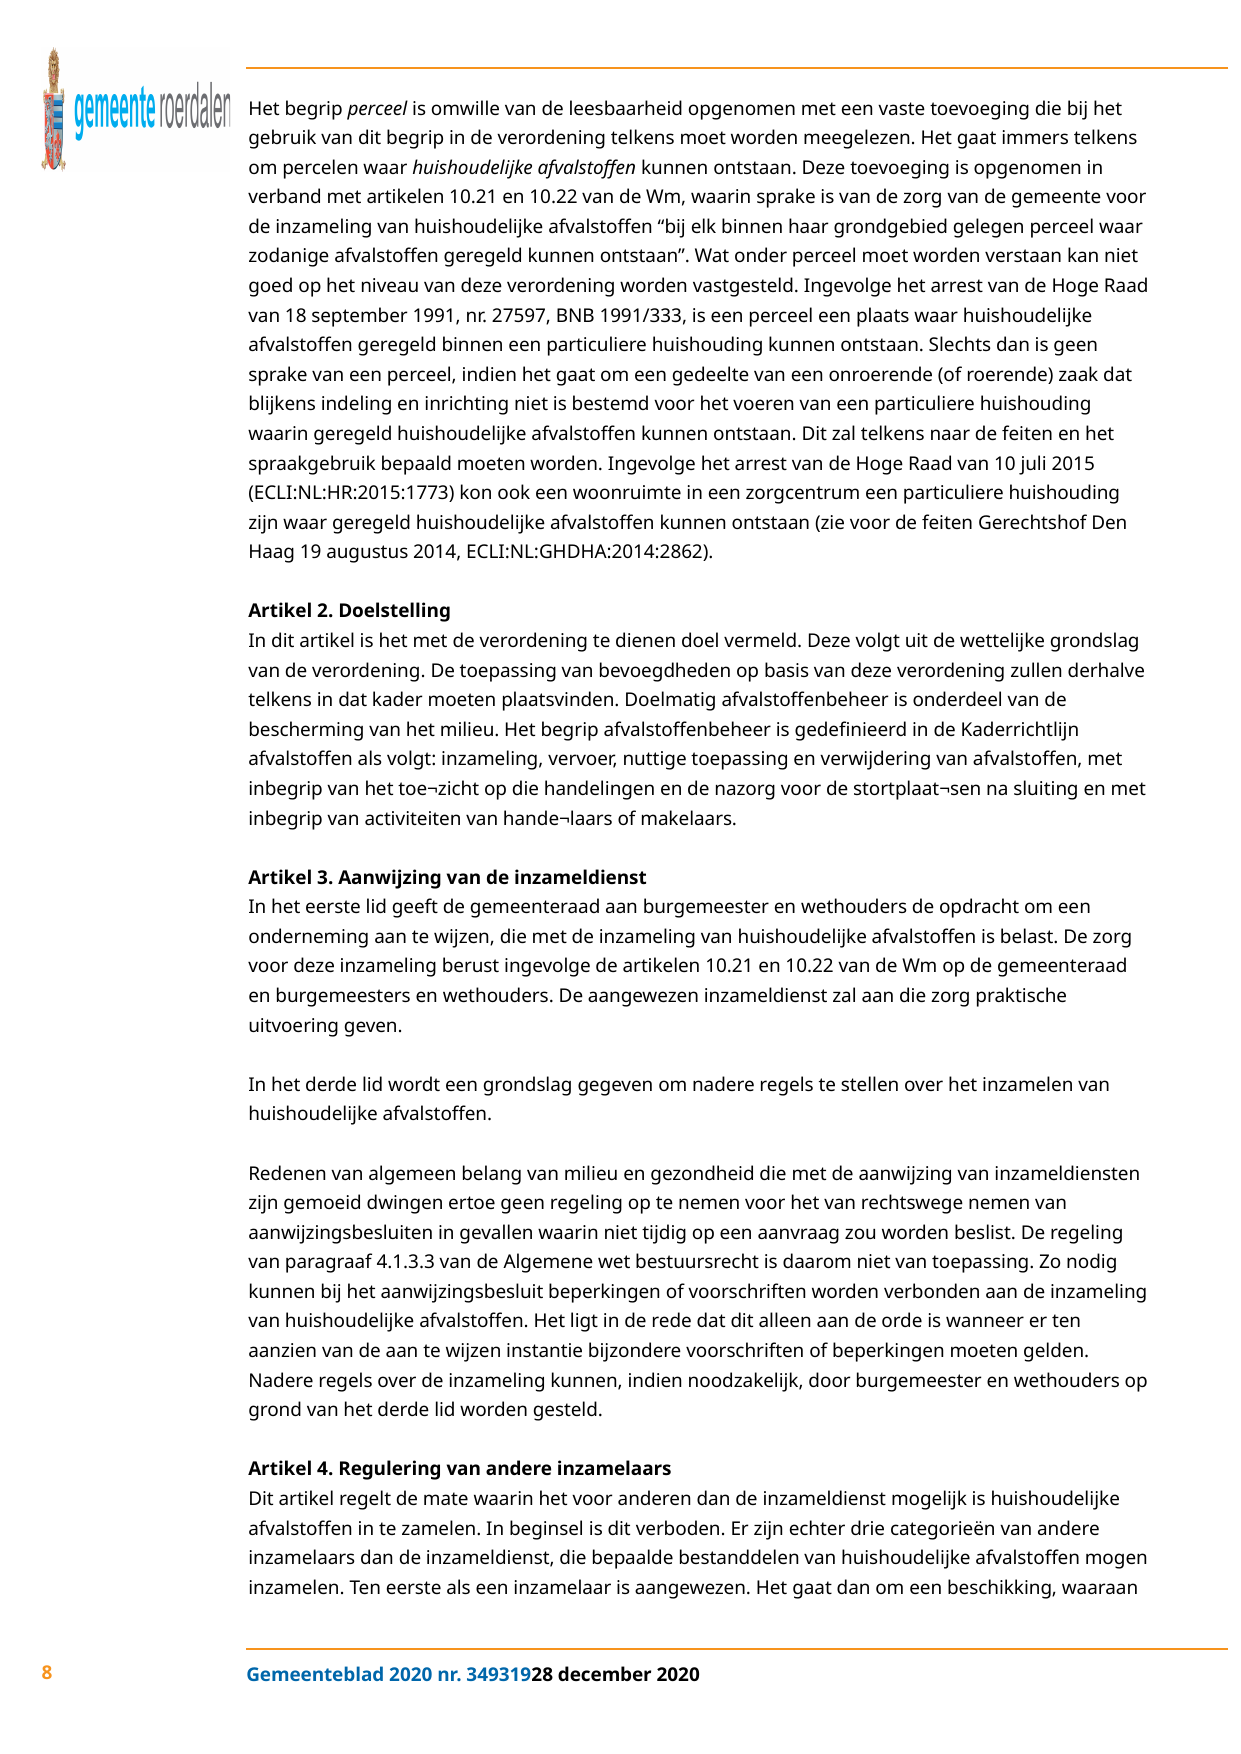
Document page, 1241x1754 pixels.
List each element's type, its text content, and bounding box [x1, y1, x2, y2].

text Redenen van algemeen belang van milieu en gezondheid die met de aanwijzing van inzameldiensten zijn gemoeid dwingen ertoe geen regeling op te nemen voor het van rechtswege nemen van aanwijzingsbesluiten in gevallen waarin niet tijdig op een aanvraag zou worden beslist. De regeling van paragraaf 4.1.3.3 van de Algemene wet bestuursrecht is daarom niet van toepassing. Zo nodig kunnen bij het aanwijzingsbesluit beperkingen of voorschriften worden verbonden aan de inzameling van huishoudelijke afvalstoffen. Het ligt in de rede dat dit alleen aan de orde is wanneer er ten aanzien van de aan te wijzen instantie bijzondere voorschriften of beperkingen moeten gelden. Nadere regels over de inzameling kunnen, indien noodzakelijk, door burgemeester en wethouders op grond van het derde lid worden gesteld. [248, 1160, 1152, 1422]
text Artikel 2. Doelstelling [248, 598, 1152, 623]
text Dit artikel regelt de mate waarin het voor anderen dan de inzameldienst mogelijk is huishoudelijke afvalstoffen in te zamelen. In beginsel is dit verboden. Er zijn echter drie categorieën van andere inzamelaars dan de inzameldienst, die bepaalde bestanddelen van huishoudelijke afvalstoffen mogen inzamelen. Ten eerste als een inzamelaar is aangewezen. Het gaat dan om een beschikking, waaraan [248, 1485, 1152, 1600]
text Het begrip perceel is omwille van de leesbaarheid opgenomen met een vaste toevoeging die bij het gebruik van dit begrip in de verordening telkens moet worden meegelezen. Het gaat immers telkens om percelen waar huishoudelijke afvalstoffen kunnen ontstaan. Deze toevoeging is opgenomen in verband met artikelen 10.21 en 10.22 van de Wm, waarin sprake is van de zorg van de gemeente voor de inzameling van huishoudelijke afvalstoffen “bij elk binnen haar grondgebied gelegen perceel waar zodanige afvalstoffen geregeld kunnen ontstaan”. Wat onder perceel moet worden verstaan kan niet goed op het niveau van deze verordening worden vastgesteld. Ingevolge het arrest van de Hoge Raad van 18 september 1991, nr. 27597, BNB 1991/333, is een perceel een plaats waar huishoudelijke afvalstoffen geregeld binnen een particuliere huishouding kunnen ontstaan. Slechts dan is geen sprake van een perceel, indien het gaat om een gedeelte van een onroerende (of roerende) zaak dat blijkens indeling en inrichting niet is bestemd voor het voeren van een particuliere huishouding waarin geregeld huishoudelijke afvalstoffen kunnen ontstaan. Dit zal telkens naar de feiten en het spraakgebruik bepaald moeten worden. Ingevolge het arrest van de Hoge Raad van 10 juli 2015 (ECLI:NL:HR:2015:1773) kon ook een woonruimte in een zorgcentrum een particuliere huishouding zijn waar geregeld huishoudelijke afvalstoffen kunnen ontstaan (zie voor de feiten Gerechtshof Den Haag 19 augustus 2014, ECLI:NL:GHDHA:2014:2862). [248, 95, 1152, 564]
text In het derde lid wordt een grondslag gegeven om nadere regels te stellen over het inzamelen van huishoudelijke afvalstoffen. [248, 1071, 1152, 1126]
picture [41, 47, 231, 172]
text In het eerste lid geeft de gemeenteraad aan burgemeester en wethouders de opdracht om een onderneming aan te wijzen, die met de inzameling van huishoudelijke afvalstoffen is belast. De zorg voor deze inzameling berust ingevolge de artikelen 10.21 en 10.22 van de Wm op de gemeenteraad en burgemeesters en wethouders. De aangewezen inzameldienst zal aan die zorg praktische uitvoering geven. [248, 893, 1152, 1038]
text Artikel 4. Regulering van andere inzamelaars [248, 1456, 1152, 1481]
text Artikel 3. Aanwijzing van de inzameldienst [248, 864, 1152, 890]
text In dit artikel is het met de verordening te dienen doel vermeld. Deze volgt uit de wettelijke grondslag van de verordening. De toepassing van bevoegdheden op basis van deze verordening zullen derhalve telkens in dat kader moeten plaatsvinden. Doelmatig afvalstoffenbeheer is onderdeel van de bescherming van het milieu. Het begrip afvalstoffenbeheer is gedefinieerd in de Kaderrichtlijn afvalstoffen als volgt: inzameling, vervoer, nuttige toepassing en verwijdering van afvalstoffen, met inbegrip van het toe¬zicht op die handelingen en de nazorg voor de stortplaat¬sen na sluiting en met inbegrip van activiteiten van hande¬laars of makelaars. [248, 627, 1152, 831]
